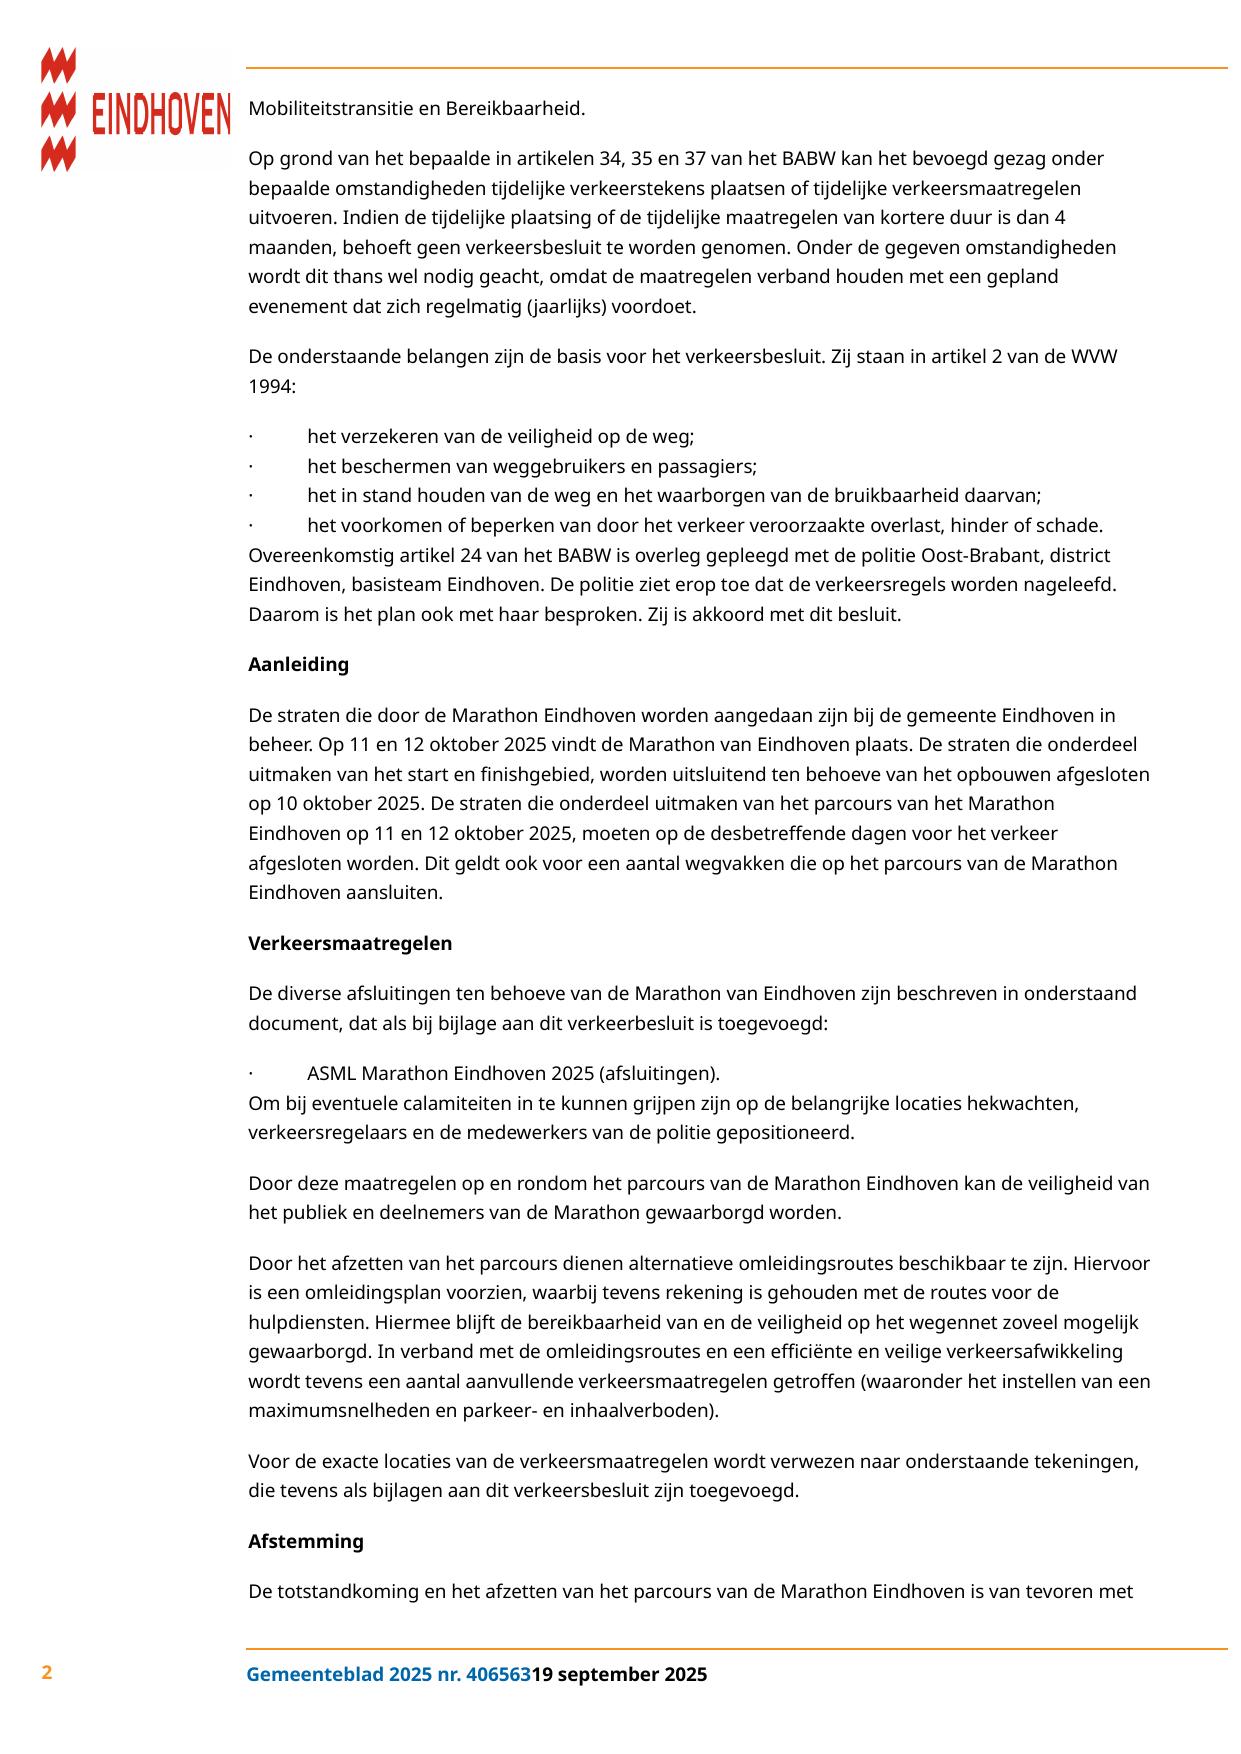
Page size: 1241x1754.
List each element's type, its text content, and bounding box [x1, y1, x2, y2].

picture [41, 47, 231, 172]
text Door deze maatregelen op en rondom het parcours van de Marathon Eindhoven kan de veiligheid van het publiek en deelnemers van de Marathon gewaarborgd worden. [248, 1170, 1152, 1225]
text De straten die door de Marathon Eindhoven worden aangedaan zijn bij de gemeente Eindhoven in beheer. Op 11 en 12 oktober 2025 vindt de Marathon van Eindhoven plaats. De straten die onderdeel uitmaken van het start en finishgebied, worden uitsluitend ten behoeve van het opbouwen afgesloten op 10 oktober 2025. De straten die onderdeel uitmaken van het parcours van het Marathon Eindhoven op 11 en 12 oktober 2025, moeten op de desbetreffende dagen voor het verkeer afgesloten worden. Dit geldt ook voor een aantal wegvakken die op het parcours van de Marathon Eindhoven aansluiten. [248, 702, 1152, 905]
text Overeenkomstig artikel 24 van het BABW is overleg gepleegd met de politie Oost-Brabant, district Eindhoven, basisteam Eindhoven. De politie ziet erop toe dat de verkeersregels worden nageleefd. Daarom is het plan ook met haar besproken. Zij is akkoord met dit besluit. [248, 542, 1152, 627]
text Door het afzetten van het parcours dienen alternatieve omleidingsroutes beschikbaar te zijn. Hiervoor is een omleidingsplan voorzien, waarbij tevens rekening is gehouden met de routes voor de hulpdiensten. Hiermee blijft de bereikbaarheid van en de veiligheid op het wegennet zoveel mogelijk gewaarborgd. In verband met de omleidingsroutes en een efficiënte en veilige verkeersafwikkeling wordt tevens een aantal aanvullende verkeersmaatregelen getroffen (waaronder het instellen van een maximumsnelheden en parkeer- en inhaalverboden). [248, 1250, 1152, 1423]
list het voorkomen of beperken van door het verkeer veroorzaakte overlast, hinder of schade. [248, 512, 1152, 538]
list ASML Marathon Eindhoven 2025 (afsluitingen). [248, 1060, 1152, 1086]
text De totstandkoming en het afzetten van het parcours van de Marathon Eindhoven is van tevoren met [248, 1578, 1152, 1604]
text Aanleiding [248, 651, 1152, 677]
text Afstemming [248, 1528, 1152, 1554]
list het beschermen van weggebruikers en passagiers; [248, 453, 1152, 479]
text Op grond van het bepaalde in artikelen 34, 35 en 37 van het BABW kan het bevoegd gezag onder bepaalde omstandigheden tijdelijke verkeerstekens plaatsen of tijdelijke verkeersmaatregelen uitvoeren. Indien de tijdelijke plaatsing of de tijdelijke maatregelen van kortere duur is dan 4 maanden, behoeft geen verkeersbesluit te worden genomen. Onder de gegeven omstandigheden wordt dit thans wel nodig geacht, omdat de maatregelen verband houden met een gepland evenement dat zich regelmatig (jaarlijks) voordoet. [248, 145, 1152, 319]
text Verkeersmaatregelen [248, 930, 1152, 956]
text Voor de exacte locaties van de verkeersmaatregelen wordt verwezen naar onderstaande tekeningen, die tevens als bijlagen aan dit verkeersbesluit zijn toegevoegd. [248, 1448, 1152, 1503]
text De onderstaande belangen zijn de basis voor het verkeersbesluit. Zij staan in artikel 2 van de WVW 1994: [248, 343, 1152, 399]
text De diverse afsluitingen ten behoeve van de Marathon van Eindhoven zijn beschreven in onderstaand document, dat als bij bijlage aan dit verkeerbesluit is toegevoegd: [248, 980, 1152, 1036]
list het in stand houden van de weg en het waarborgen van de bruikbaarheid daarvan; [248, 483, 1152, 508]
list het verzekeren van de veiligheid op de weg; [248, 423, 1152, 449]
text Om bij eventuele calamiteiten in te kunnen grijpen zijn op de belangrijke locaties hekwachten, verkeersregelaars en de medewerkers van de politie gepositioneerd. [248, 1090, 1152, 1145]
text Mobiliteitstransitie en Bereikbaarheid. [248, 95, 1152, 121]
